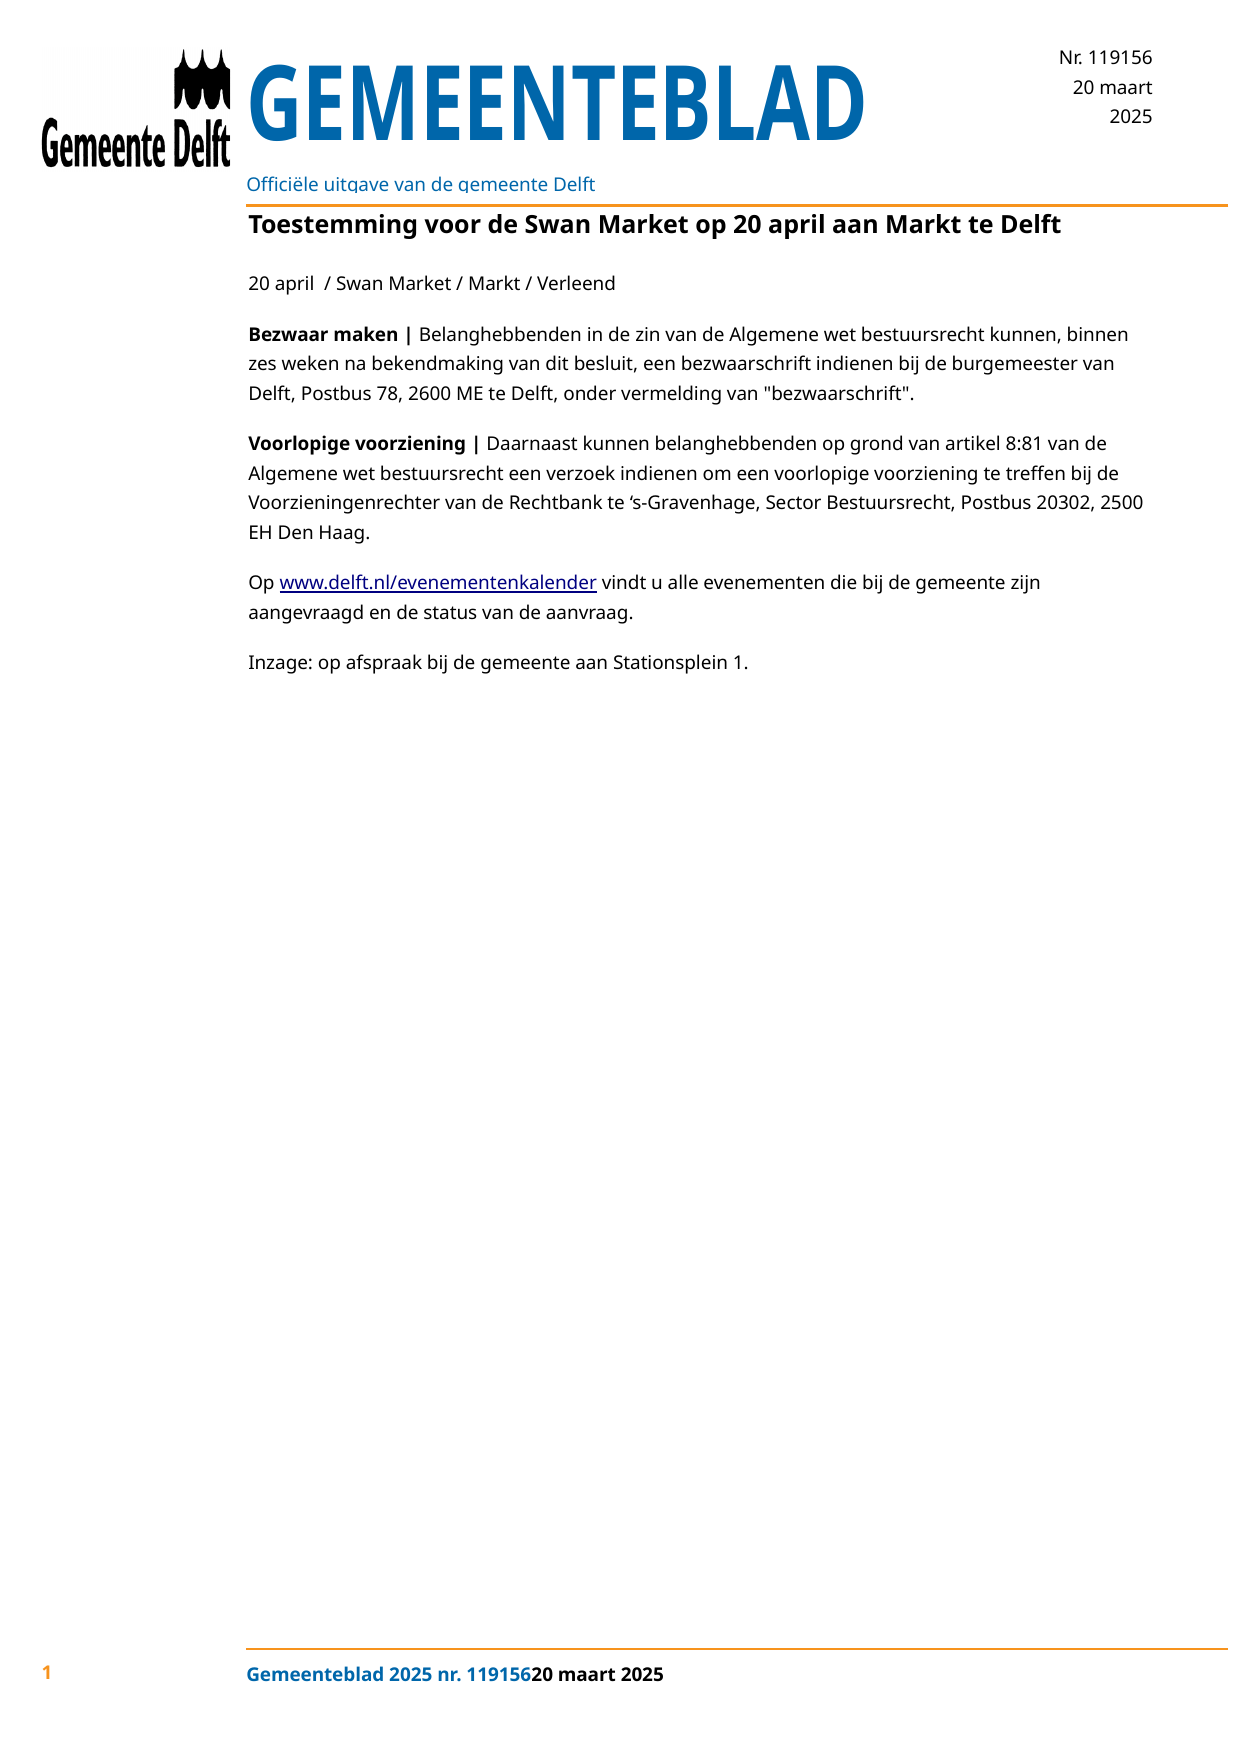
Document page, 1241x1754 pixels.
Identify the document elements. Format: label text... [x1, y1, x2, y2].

text Toestemming voor de Swan Market op 20 april aan Markt te Delft [248, 207, 1152, 241]
text Op www.delft.nl/evenementenkalender vindt u alle evenementen die bij de gemeente zijn aangevraagd en de status van de aanvraag. [248, 569, 1152, 625]
picture [41, 47, 231, 172]
text Inzage: op afspraak bij de gemeente aan Stationsplein 1. [248, 649, 1152, 675]
text Bezwaar maken | Belanghebbenden in de zin van de Algemene wet bestuursrecht kunnen, binnen zes weken na bekendmaking van dit besluit, een bezwaarschrift indienen bij de burgemeester van Delft, Postbus 78, 2600 ME te Delft, onder vermelding van "bezwaarschrift". [248, 321, 1152, 406]
text 20 april / Swan Market / Markt / Verleend [248, 270, 1152, 296]
text Voorlopige voorziening | Daarnaast kunnen belanghebbenden op grond van artikel 8:81 van de Algemene wet bestuursrecht een verzoek indienen om een voorlopige voorziening te treffen bij de Voorzieningenrechter van de Rechtbank te ‘s-Gravenhage, Sector Bestuursrecht, Postbus 20302, 2500 EH Den Haag. [248, 430, 1152, 545]
